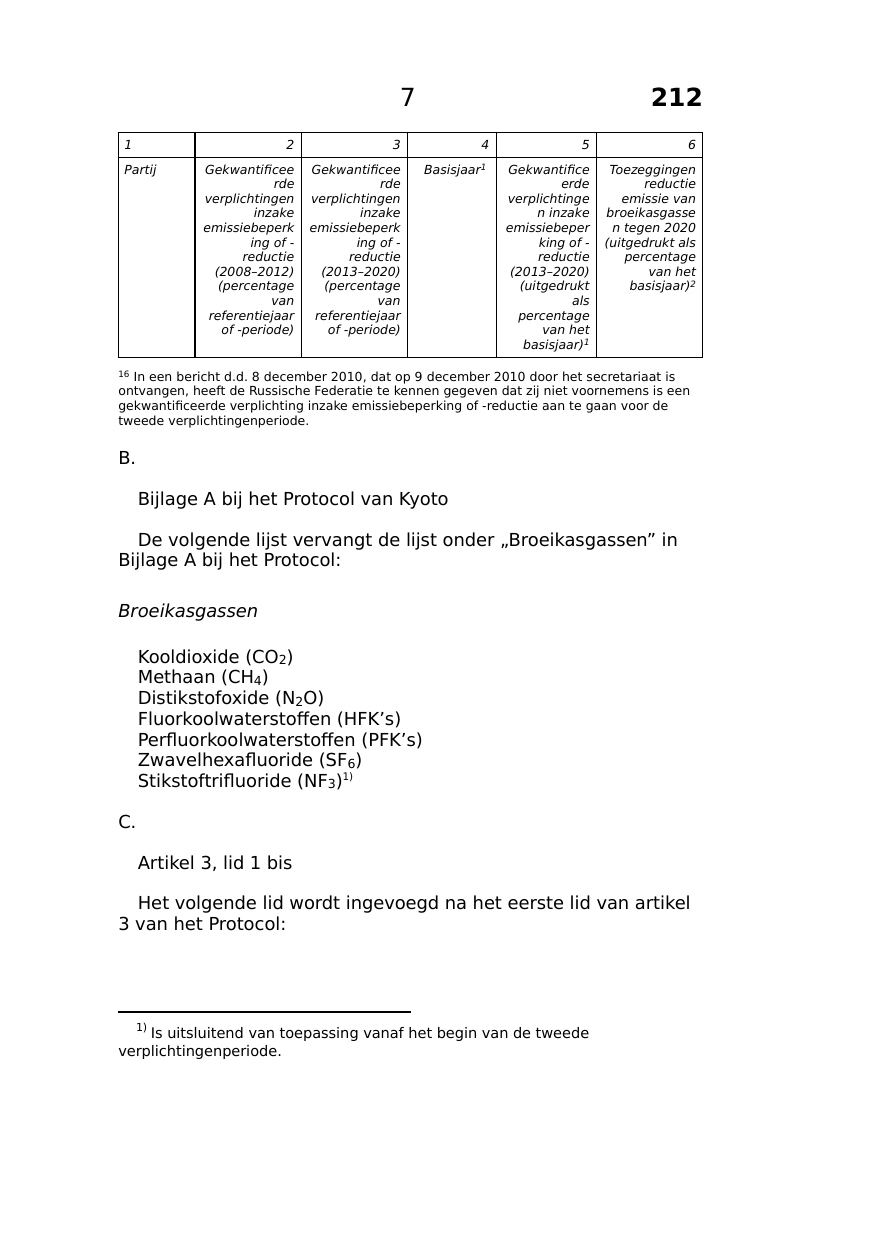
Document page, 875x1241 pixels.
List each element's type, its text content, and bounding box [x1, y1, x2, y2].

text Fluorkoolwaterstoffen (HFK’s) [118, 709, 703, 729]
table_header 1 [119, 133, 194, 157]
text B. [118, 448, 703, 469]
table_cell 16 In een bericht d.d. 8 december 2010, dat op 9 december 2010 door het secretariaat is ontvangen, heeft de Russische Federatie te kennen gegeven dat zij niet voornemens is een gekwantificeerde verplichting inzake emissiebeperking of -reductie aan te gaan voor de tweede verplichtingenperiode. [118, 358, 703, 428]
table_cell Basisjaar1 [408, 158, 496, 357]
table_header 5 [497, 133, 596, 157]
text Distikstofoxide (N2O) [118, 688, 703, 709]
text Bijlage A bij het Protocol van Kyoto [118, 489, 703, 509]
table_cell Gekwantificeerde verplichtingen inzake emissiebeperking of -reductie (2013–2020) (uitgedrukt als percentage van het basisjaar)1 [497, 158, 596, 357]
table_cell Toezeggingen reductie emissie van broeikasgassen tegen 2020 (uitgedrukt als percentage van het basisjaar)2 [597, 158, 702, 357]
table_header 3 [302, 133, 407, 157]
table_cell Gekwantificeerde verplichtingen inzake emissiebeperking of -reductie (2008–2012) (percentage van referentiejaar of -periode) [196, 158, 301, 357]
text C. [118, 812, 703, 832]
table_header 6 [597, 133, 702, 157]
table_cell Gekwantificeerde verplichtingen inzake emissiebeperking of -reductie (2013–2020) (percentage van referentiejaar of -periode) [302, 158, 407, 357]
text Het volgende lid wordt ingevoegd na het eerste lid van artikel 3 van het Protocol: [118, 893, 703, 935]
text Kooldioxide (CO2) [118, 647, 703, 667]
text Zwavelhexafluoride (SF6) [118, 750, 703, 771]
text Stikstoftrifluoride (NF3) [118, 771, 703, 792]
text Perfluorkoolwaterstoffen (PFK’s) [118, 729, 703, 750]
text Is uitsluitend van toepassing vanaf het begin van de tweede verplichtingenperiode. [118, 1021, 703, 1060]
table_header 4 [408, 133, 496, 157]
subtitle Broeikasgassen [118, 601, 703, 622]
text Methaan (CH4) [118, 667, 703, 688]
table_cell Partij [119, 158, 194, 357]
text De volgende lijst vervangt de lijst onder „Broeikasgassen” in Bijlage A bij het Protocol: [118, 529, 703, 571]
table_header 2 [196, 133, 301, 157]
text Artikel 3, lid 1 bis [118, 852, 703, 873]
